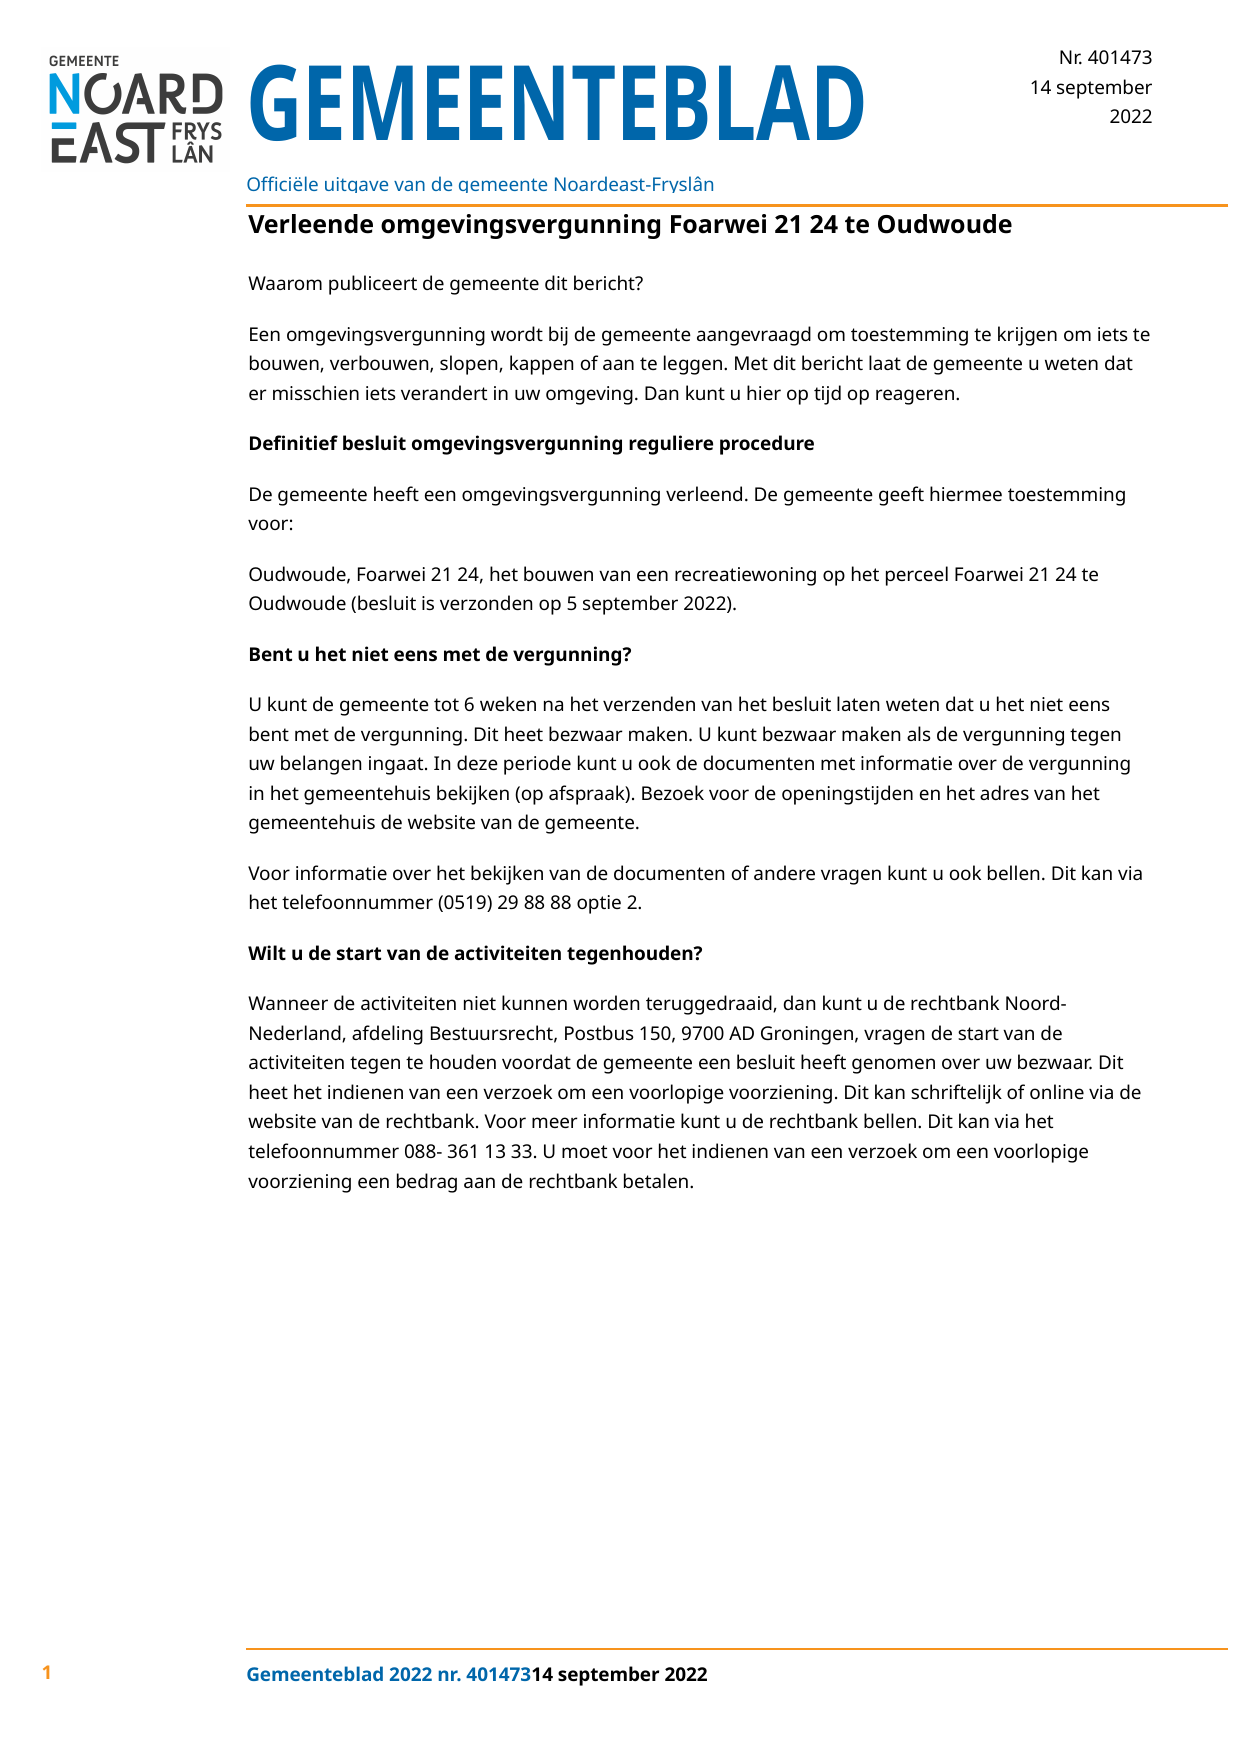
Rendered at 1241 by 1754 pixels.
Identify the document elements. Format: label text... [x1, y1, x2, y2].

text Oudwoude, Foarwei 21 24, het bouwen van een recreatiewoning op het perceel Foarwei 21 24 te Oudwoude (besluit is verzonden op 5 september 2022). [248, 561, 1152, 616]
text Een omgevingsvergunning wordt bij de gemeente aangevraagd om toestemming te krijgen om iets te bouwen, verbouwen, slopen, kappen of aan te leggen. Met dit bericht laat de gemeente u weten dat er misschien iets verandert in uw omgeving. Dan kunt u hier op tijd op reageren. [248, 321, 1152, 406]
text Wilt u de start van de activiteiten tegenhouden? [248, 940, 1152, 966]
text Voor informatie over het bekijken van de documenten of andere vragen kunt u ook bellen. Dit kan via het telefoonnummer (0519) 29 88 88 optie 2. [248, 860, 1152, 915]
text Bent u het niet eens met de vergunning? [248, 641, 1152, 666]
text U kunt de gemeente tot 6 weken na het verzenden van het besluit laten weten dat u het niet eens bent met de vergunning. Dit heet bezwaar maken. U kunt bezwaar maken als de vergunning tegen uw belangen ingaat. In deze periode kunt u ook de documenten met informatie over de vergunning in het gemeentehuis bekijken (op afspraak). Bezoek voor de openingstijden en het adres van het gemeentehuis de website van de gemeente. [248, 691, 1152, 835]
text Verleende omgevingsvergunning Foarwei 21 24 te Oudwoude [248, 207, 1152, 241]
text De gemeente heeft een omgevingsvergunning verleend. De gemeente geeft hiermee toestemming voor: [248, 481, 1152, 536]
text Definitief besluit omgevingsvergunning reguliere procedure [248, 430, 1152, 456]
text Wanneer de activiteiten niet kunnen worden teruggedraaid, dan kunt u de rechtbank Noord-Nederland, afdeling Bestuursrecht, Postbus 150, 9700 AD Groningen, vragen de start van de activiteiten tegen te houden voordat de gemeente een besluit heeft genomen over uw bezwaar. Dit heet het indienen van een verzoek om een voorlopige voorziening. Dit kan schriftelijk of online via de website van de rechtbank. Voor meer informatie kunt u de rechtbank bellen. Dit kan via het telefoonnummer 088- 361 13 33. U moet voor het indienen van een verzoek om een voorlopige voorziening een bedrag aan de rechtbank betalen. [248, 990, 1152, 1193]
text Waarom publiceert de gemeente dit bericht? [248, 270, 1152, 296]
picture [41, 47, 231, 172]
